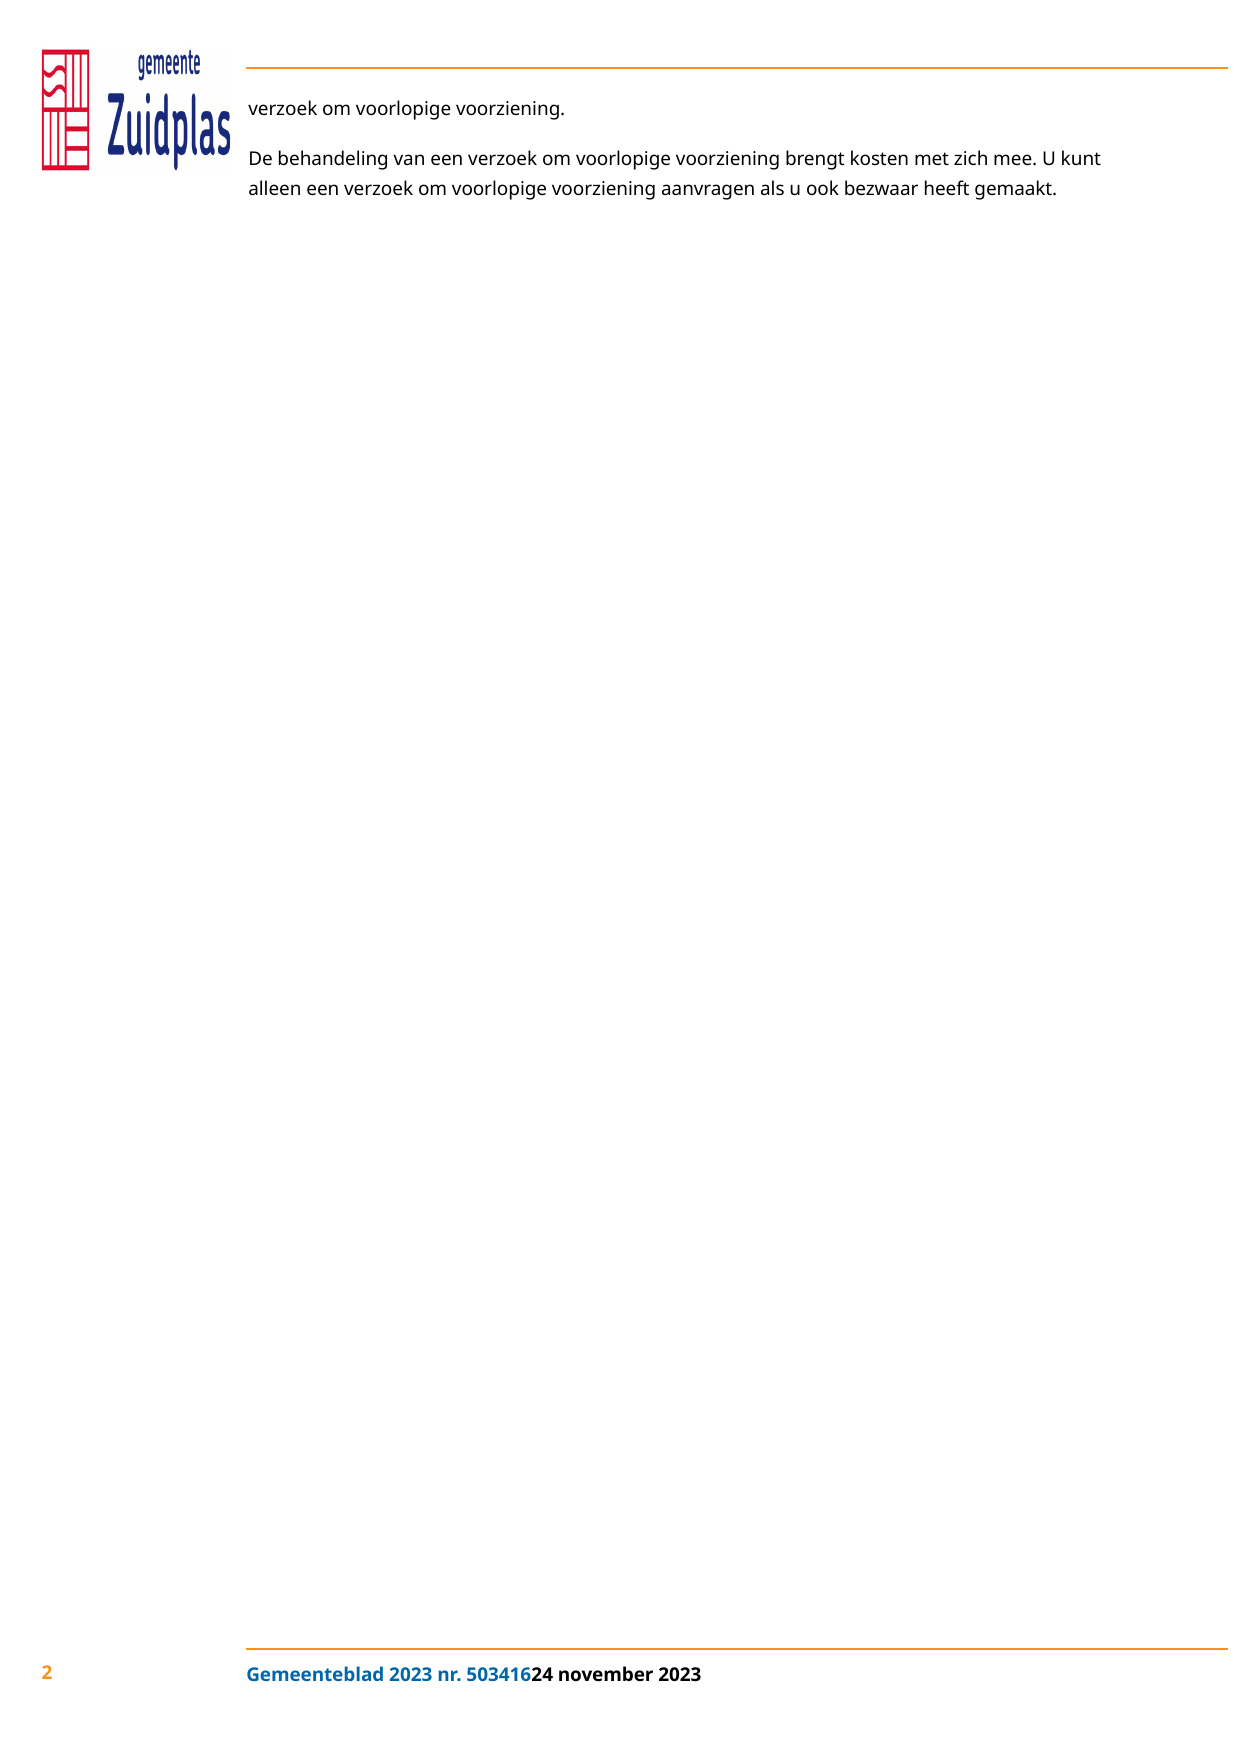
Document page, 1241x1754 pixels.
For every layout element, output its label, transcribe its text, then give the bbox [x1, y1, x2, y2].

picture [41, 47, 231, 172]
text De behandeling van een verzoek om voorlopige voorziening brengt kosten met zich mee. U kunt alleen een verzoek om voorlopige voorziening aanvragen als u ook bezwaar heeft gemaakt. [248, 145, 1152, 201]
text verzoek om voorlopige voorziening. [248, 95, 1152, 121]
